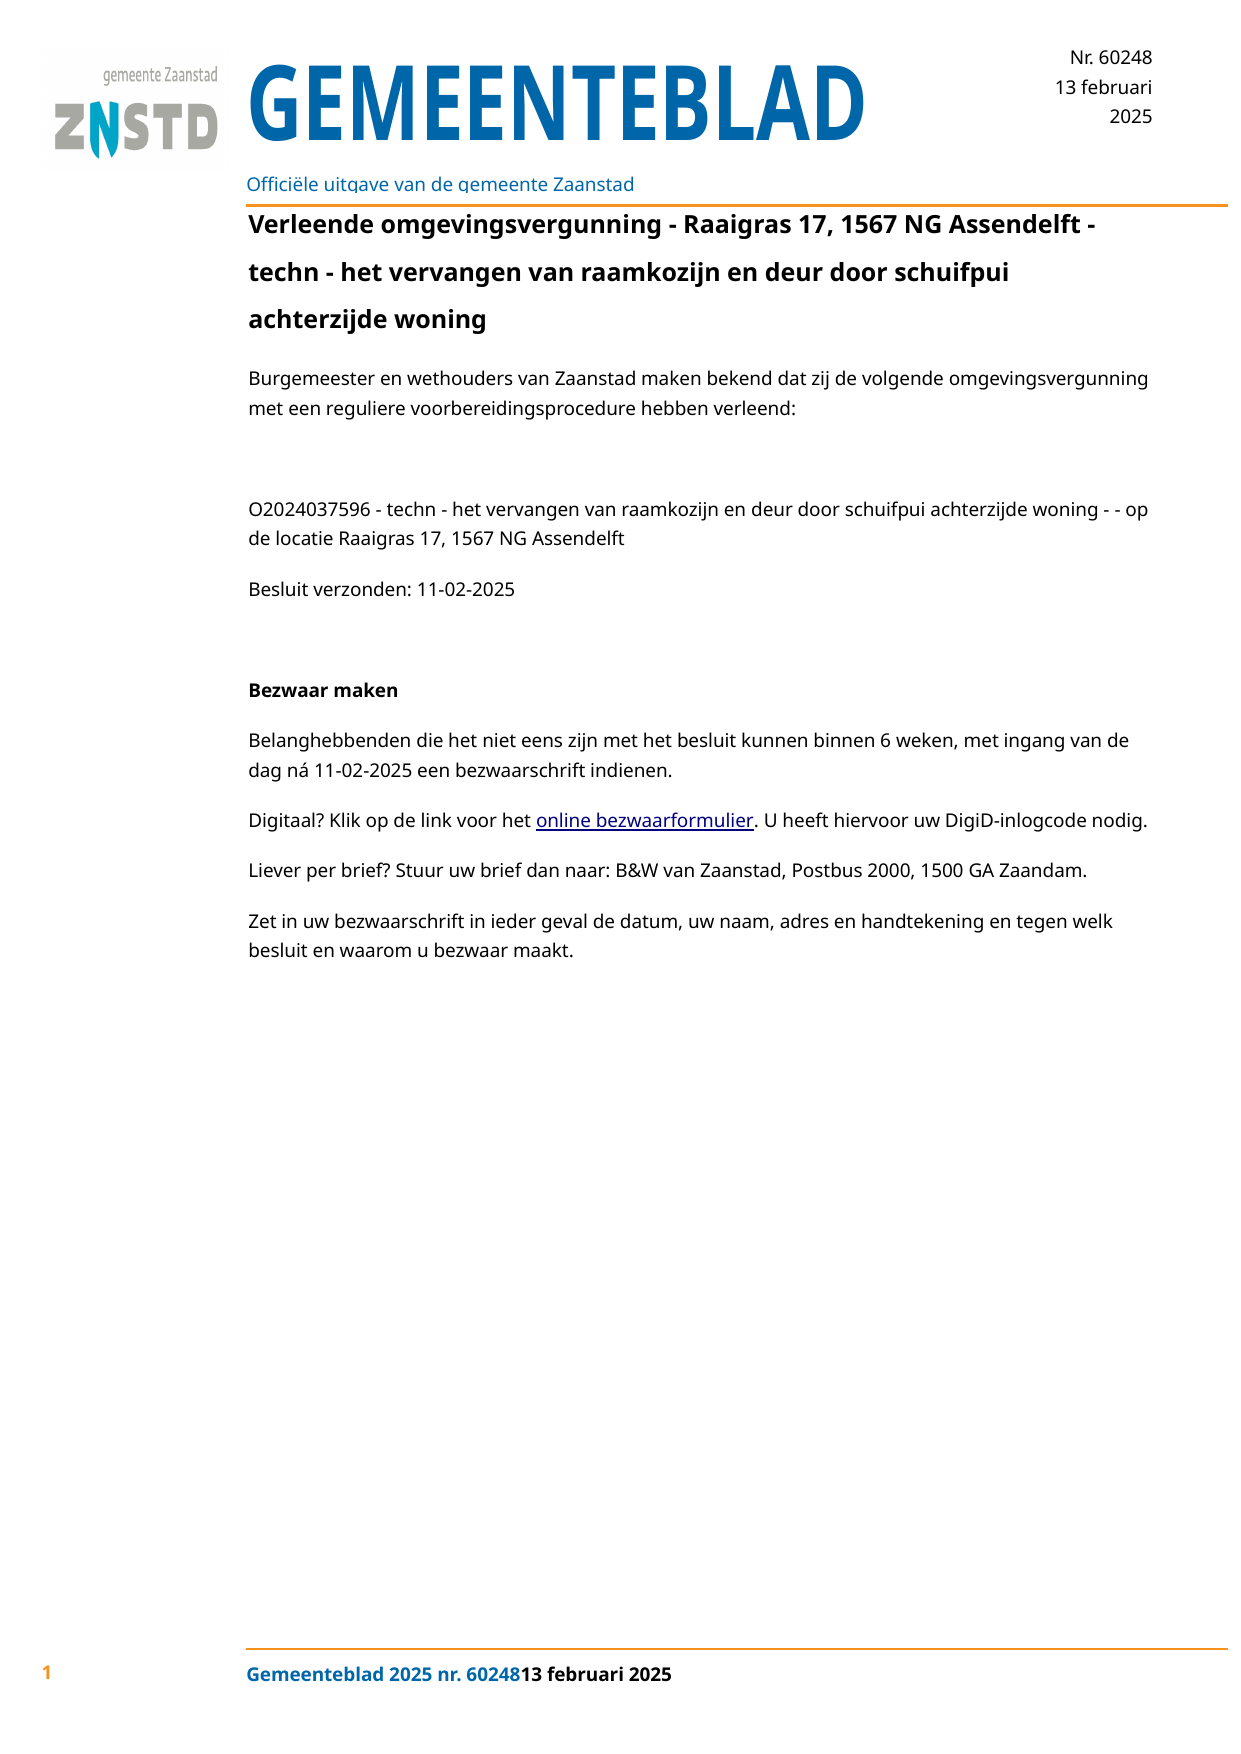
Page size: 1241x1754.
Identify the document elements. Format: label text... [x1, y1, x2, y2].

text Digitaal? Klik op de link voor het online bezwaarformulier. U heeft hiervoor uw DigiD-inlogcode nodig. [248, 807, 1152, 833]
text Bezwaar maken [248, 677, 1152, 702]
text O2024037596 - techn - het vervangen van raamkozijn en deur door schuifpui achterzijde woning - - op de locatie Raaigras 17, 1567 NG Assendelft [248, 496, 1152, 551]
text Zet in uw bezwaarschrift in ieder geval de datum, uw naam, adres en handtekening en tegen welk besluit en waarom u bezwaar maakt. [248, 908, 1152, 963]
text Liever per brief? Stuur uw brief dan naar: B&W van Zaanstad, Postbus 2000, 1500 GA Zaandam. [248, 858, 1152, 883]
text Besluit verzonden: 11-02-2025 [248, 576, 1152, 602]
text Verleende omgevingsvergunning - Raaigras 17, 1567 NG Assendelft - techn - het vervangen van raamkozijn en deur door schuifpui achterzijde woning [248, 207, 1152, 336]
picture [41, 47, 231, 172]
text Belanghebbenden die het niet eens zijn met het besluit kunnen binnen 6 weken, met ingang van de dag ná 11-02-2025 een bezwaarschrift indienen. [248, 727, 1152, 782]
text Burgemeester en wethouders van Zaanstad maken bekend dat zij de volgende omgevingsvergunning met een reguliere voorbereidingsprocedure hebben verleend: [248, 366, 1152, 421]
